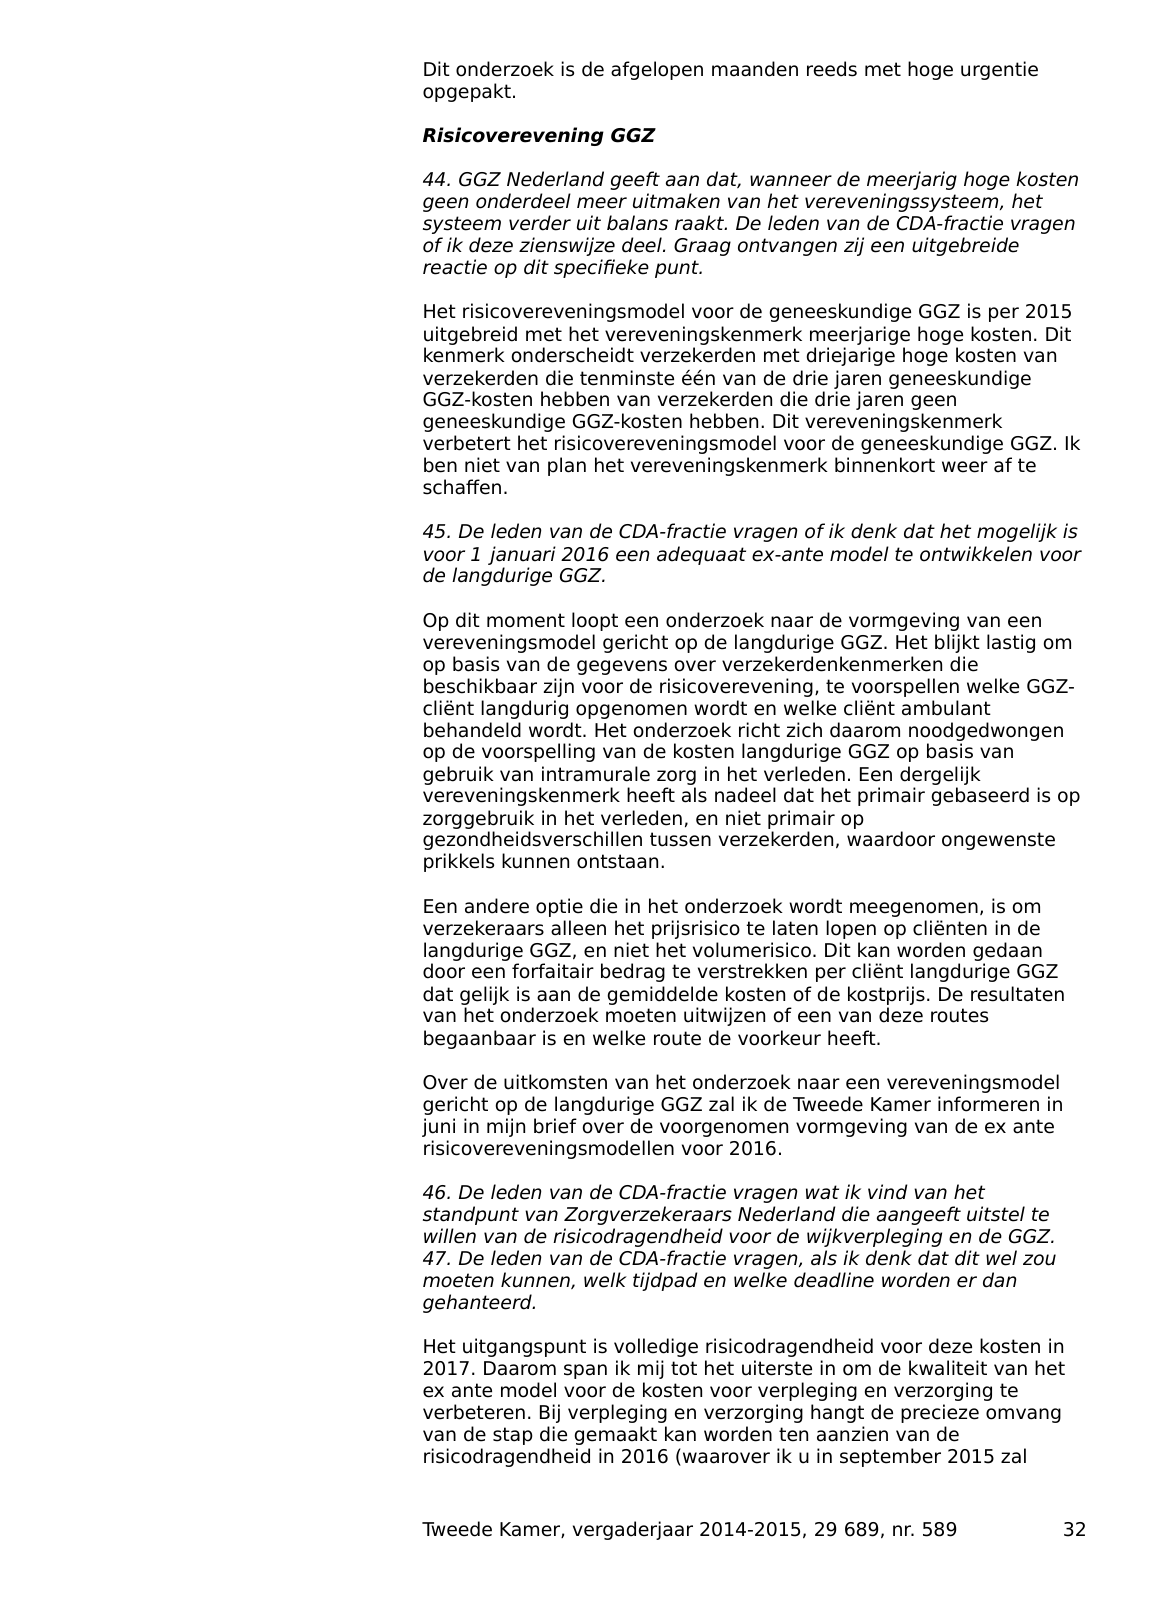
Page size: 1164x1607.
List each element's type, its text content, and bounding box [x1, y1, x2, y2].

text Over de uitkomsten van het onderzoek naar een vereveningsmodel gericht op de langdurige GGZ zal ik de Tweede Kamer informeren in juni in mijn brief over de voorgenomen vormgeving van de ex ante risicovereveningsmodellen voor 2016. [422, 1072, 1087, 1159]
text 47. De leden van de CDA-fractie vragen, als ik denk dat dit wel zou moeten kunnen, welk tijdpad en welke deadline worden er dan gehanteerd. [422, 1248, 1087, 1313]
text 46. De leden van de CDA-fractie vragen wat ik vind van het standpunt van Zorgverzekeraars Nederland die aangeeft uitstel te willen van de risicodragendheid voor de wijkverpleging en de GGZ. [422, 1182, 1087, 1248]
text 45. De leden van de CDA-fractie vragen of ik denk dat het mogelijk is voor 1 januari 2016 een adequaat ex-ante model te ontwikkelen voor de langdurige GGZ. [422, 521, 1087, 587]
text Het risicovereveningsmodel voor de geneeskundige GGZ is per 2015 uitgebreid met het vereveningskenmerk meerjarige hoge kosten. Dit kenmerk onderscheidt verzekerden met driejarige hoge kosten van verzekerden die tenminste één van de drie jaren geneeskundige GGZ-kosten hebben van verzekerden die drie jaren geen geneeskundige GGZ-kosten hebben. Dit vereveningskenmerk verbetert het risicovereveningsmodel voor de geneeskundige GGZ. Ik ben niet van plan het vereveningskenmerk binnenkort weer af te schaffen. [422, 301, 1087, 499]
subtitle Risicoverevening GGZ [422, 125, 1087, 147]
text Dit onderzoek is de afgelopen maanden reeds met hoge urgentie opgepakt. [422, 59, 1087, 103]
text 44. GGZ Nederland geeft aan dat, wanneer de meerjarig hoge kosten geen onderdeel meer uitmaken van het vereveningssysteem, het systeem verder uit balans raakt. De leden van de CDA-fractie vragen of ik deze zienswijze deel. Graag ontvangen zij een uitgebreide reactie op dit specifieke punt. [422, 169, 1087, 279]
text Op dit moment loopt een onderzoek naar de vormgeving van een vereveningsmodel gericht op de langdurige GGZ. Het blijkt lastig om op basis van de gegevens over verzekerdenkenmerken die beschikbaar zijn voor de risicoverevening, te voorspellen welke GGZ-cliënt langdurig opgenomen wordt en welke cliënt ambulant behandeld wordt. Het onderzoek richt zich daarom noodgedwongen op de voorspelling van de kosten langdurige GGZ op basis van gebruik van intramurale zorg in het verleden. Een dergelijk vereveningskenmerk heeft als nadeel dat het primair gebaseerd is op zorggebruik in het verleden, en niet primair op gezondheidsverschillen tussen verzekerden, waardoor ongewenste prikkels kunnen ontstaan. [422, 609, 1087, 873]
text Een andere optie die in het onderzoek wordt meegenomen, is om verzekeraars alleen het prijsrisico te laten lopen op cliënten in de langdurige GGZ, en niet het volumerisico. Dit kan worden gedaan door een forfaitair bedrag te verstrekken per cliënt langdurige GGZ dat gelijk is aan de gemiddelde kosten of de kostprijs. De resultaten van het onderzoek moeten uitwijzen of een van deze routes begaanbaar is en welke route de voorkeur heeft. [422, 896, 1087, 1049]
text Het uitgangspunt is volledige risicodragendheid voor deze kosten in 2017. Daarom span ik mij tot het uiterste in om de kwaliteit van het ex ante model voor de kosten voor verpleging en verzorging te verbeteren. Bij verpleging en verzorging hangt de precieze omvang van de stap die gemaakt kan worden ten aanzien van de risicodragendheid in 2016 (waarover ik u in september 2015 zal [422, 1336, 1087, 1468]
